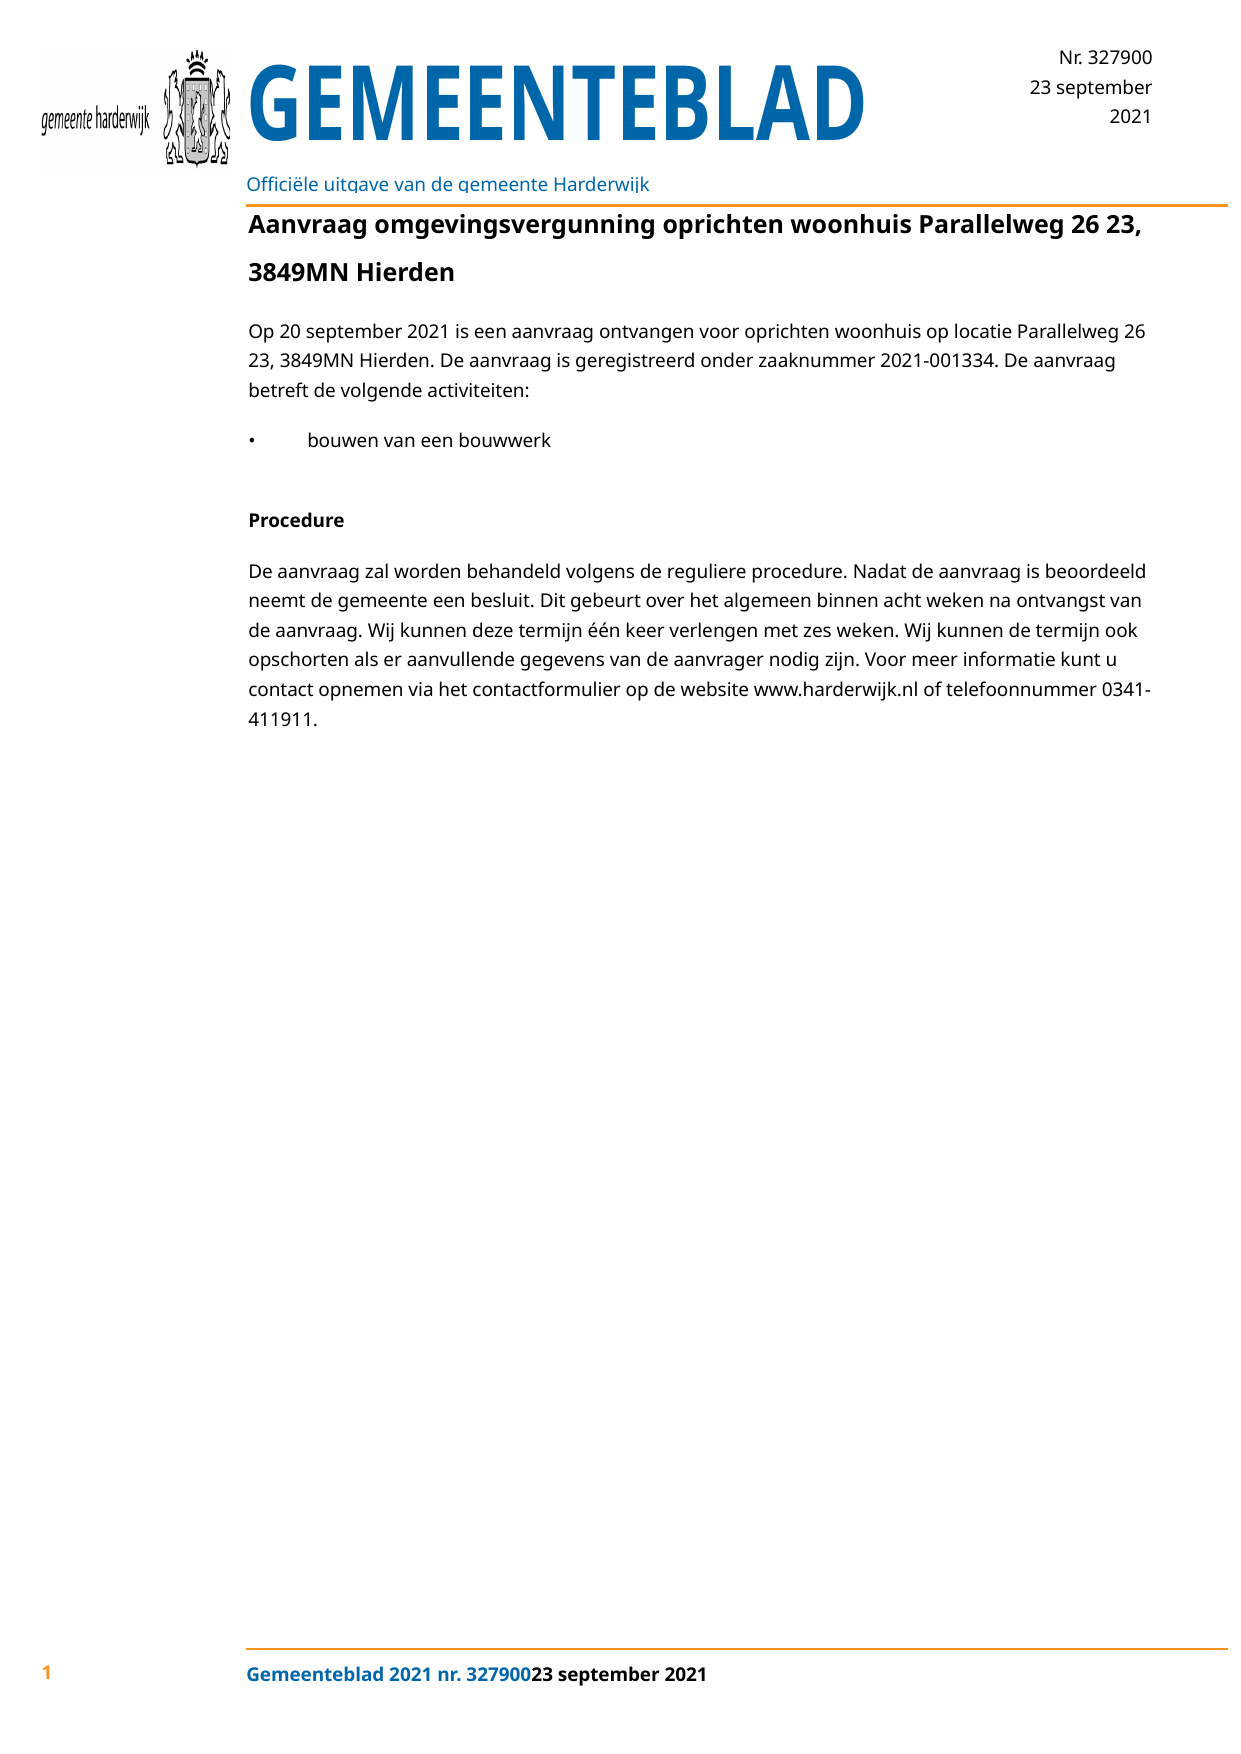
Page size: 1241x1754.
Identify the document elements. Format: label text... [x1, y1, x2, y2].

list bouwen van een bouwwerk [248, 427, 1152, 453]
text Aanvraag omgevingsvergunning oprichten woonhuis Parallelweg 26 23, 3849MN Hierden [248, 207, 1152, 288]
picture [41, 47, 231, 172]
text De aanvraag zal worden behandeld volgens de reguliere procedure. Nadat de aanvraag is beoordeeld neemt de gemeente een besluit. Dit gebeurt over het algemeen binnen acht weken na ontvangst van de aanvraag. Wij kunnen deze termijn één keer verlengen met zes weken. Wij kunnen de termijn ook opschorten als er aanvullende gegevens van de aanvrager nodig zijn. Voor meer informatie kunt u contact opnemen via het contactformulier op de website www.harderwijk.nl of telefoonnummer 0341-411911. [248, 558, 1152, 732]
text Procedure [248, 507, 1152, 533]
text Op 20 september 2021 is een aanvraag ontvangen voor oprichten woonhuis op locatie Parallelweg 26 23, 3849MN Hierden. De aanvraag is geregistreerd onder zaaknummer 2021-001334. De aanvraag betreft de volgende activiteiten: [248, 318, 1152, 403]
